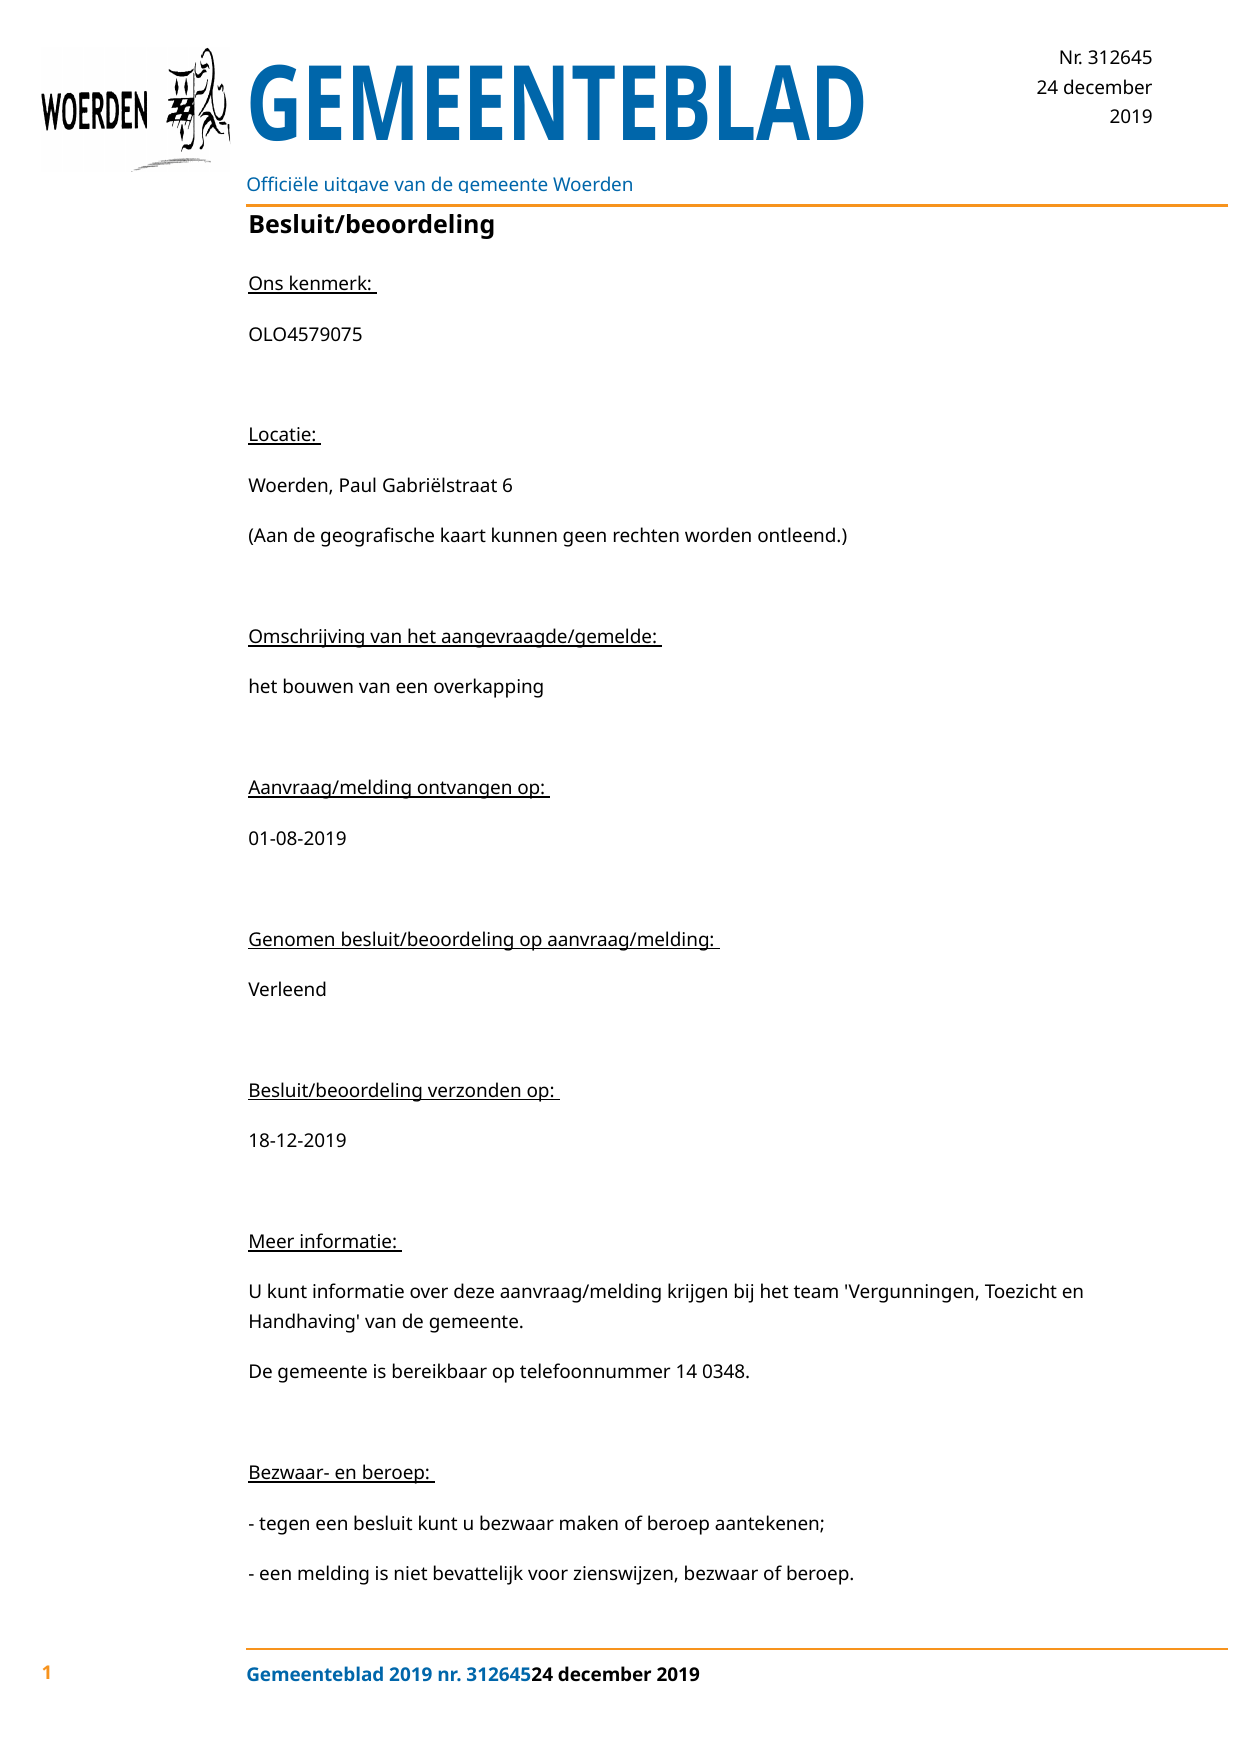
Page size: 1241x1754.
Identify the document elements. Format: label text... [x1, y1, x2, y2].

text De gemeente is bereikbaar op telefoonnummer 14 0348. [248, 1359, 1152, 1384]
picture [41, 47, 231, 172]
text Locatie: [248, 422, 1152, 447]
text - tegen een besluit kunt u bezwaar maken of beroep aantekenen; [248, 1510, 1152, 1536]
text het bouwen van een overkapping [248, 674, 1152, 699]
text Omschrijving van het aangevraagde/gemelde: [248, 623, 1152, 649]
text (Aan de geografische kaart kunnen geen rechten worden ontleend.) [248, 522, 1152, 548]
text 18-12-2019 [248, 1127, 1152, 1153]
text Aanvraag/melding ontvangen op: [248, 774, 1152, 800]
text Ons kenmerk: [248, 270, 1152, 296]
text 01-08-2019 [248, 825, 1152, 851]
text Woerden, Paul Gabriëlstraat 6 [248, 472, 1152, 498]
text OLO4579075 [248, 321, 1152, 346]
text - een melding is niet bevattelijk voor zienswijzen, bezwaar of beroep. [248, 1560, 1152, 1586]
text U kunt informatie over deze aanvraag/melding krijgen bij het team 'Vergunningen, Toezicht en Handhaving' van de gemeente. [248, 1279, 1152, 1334]
text Besluit/beoordeling verzonden op: [248, 1077, 1152, 1103]
text Besluit/beoordeling [248, 207, 1152, 241]
text Verleend [248, 976, 1152, 1002]
text Meer informatie: [248, 1228, 1152, 1254]
text Genomen besluit/beoordeling op aanvraag/melding: [248, 926, 1152, 951]
text Bezwaar- en beroep: [248, 1459, 1152, 1485]
